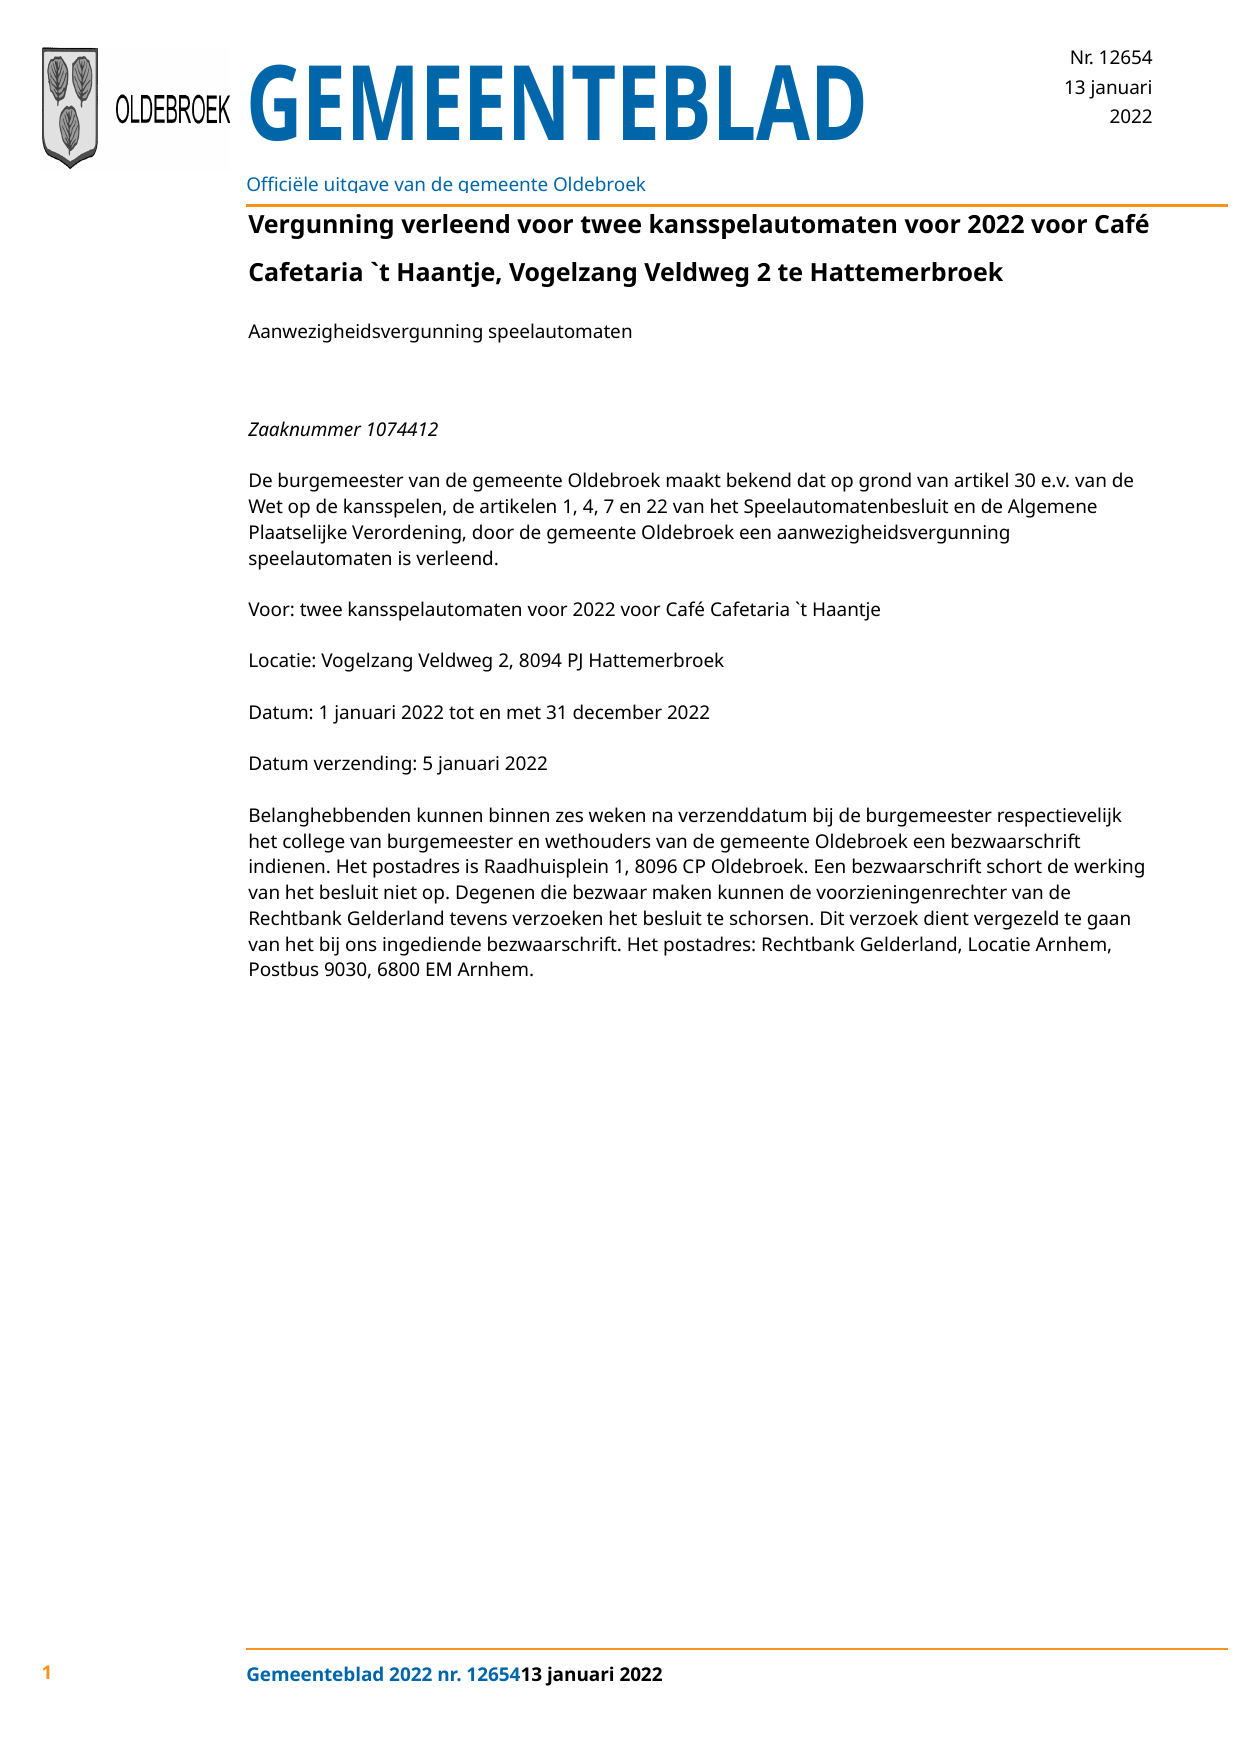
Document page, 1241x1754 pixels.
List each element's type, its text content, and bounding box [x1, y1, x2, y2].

text Vergunning verleend voor twee kansspelautomaten voor 2022 voor Café Cafetaria `t Haantje, Vogelzang Veldweg 2 te Hattemerbroek [248, 207, 1152, 288]
text Belanghebbenden kunnen binnen zes weken na verzenddatum bij de burgemeester respectievelijk het college van burgemeester en wethouders van de gemeente Oldebroek een bezwaarschrift indienen. Het postadres is Raadhuisplein 1, 8096 CP Oldebroek. Een bezwaarschrift schort de werking van het besluit niet op. Degenen die bezwaar maken kunnen de voorzieningenrechter van de Rechtbank Gelderland tevens verzoeken het besluit te schorsen. Dit verzoek dient vergezeld te gaan van het bij ons ingediende bezwaarschrift. Het postadres: Rechtbank Gelderland, Locatie Arnhem, Postbus 9030, 6800 EM Arnhem. [248, 802, 1152, 982]
text Datum: 1 januari 2022 tot en met 31 december 2022 [248, 699, 1152, 725]
text Voor: twee kansspelautomaten voor 2022 voor Café Cafetaria `t Haantje [248, 596, 1152, 622]
text Zaaknummer 1074412 [248, 416, 1152, 442]
text Locatie: Vogelzang Veldweg 2, 8094 PJ Hattemerbroek [248, 648, 1152, 673]
text Aanwezigheidsvergunning speelautomaten [248, 318, 1152, 344]
text De burgemeester van de gemeente Oldebroek maakt bekend dat op grond van artikel 30 e.v. van de Wet op de kansspelen, de artikelen 1, 4, 7 en 22 van het Speelautomatenbesluit en de Algemene Plaatselijke Verordening, door de gemeente Oldebroek een aanwezigheidsvergunning speelautomaten is verleend. [248, 468, 1152, 571]
picture [41, 47, 231, 172]
text Datum verzending: 5 januari 2022 [248, 751, 1152, 776]
